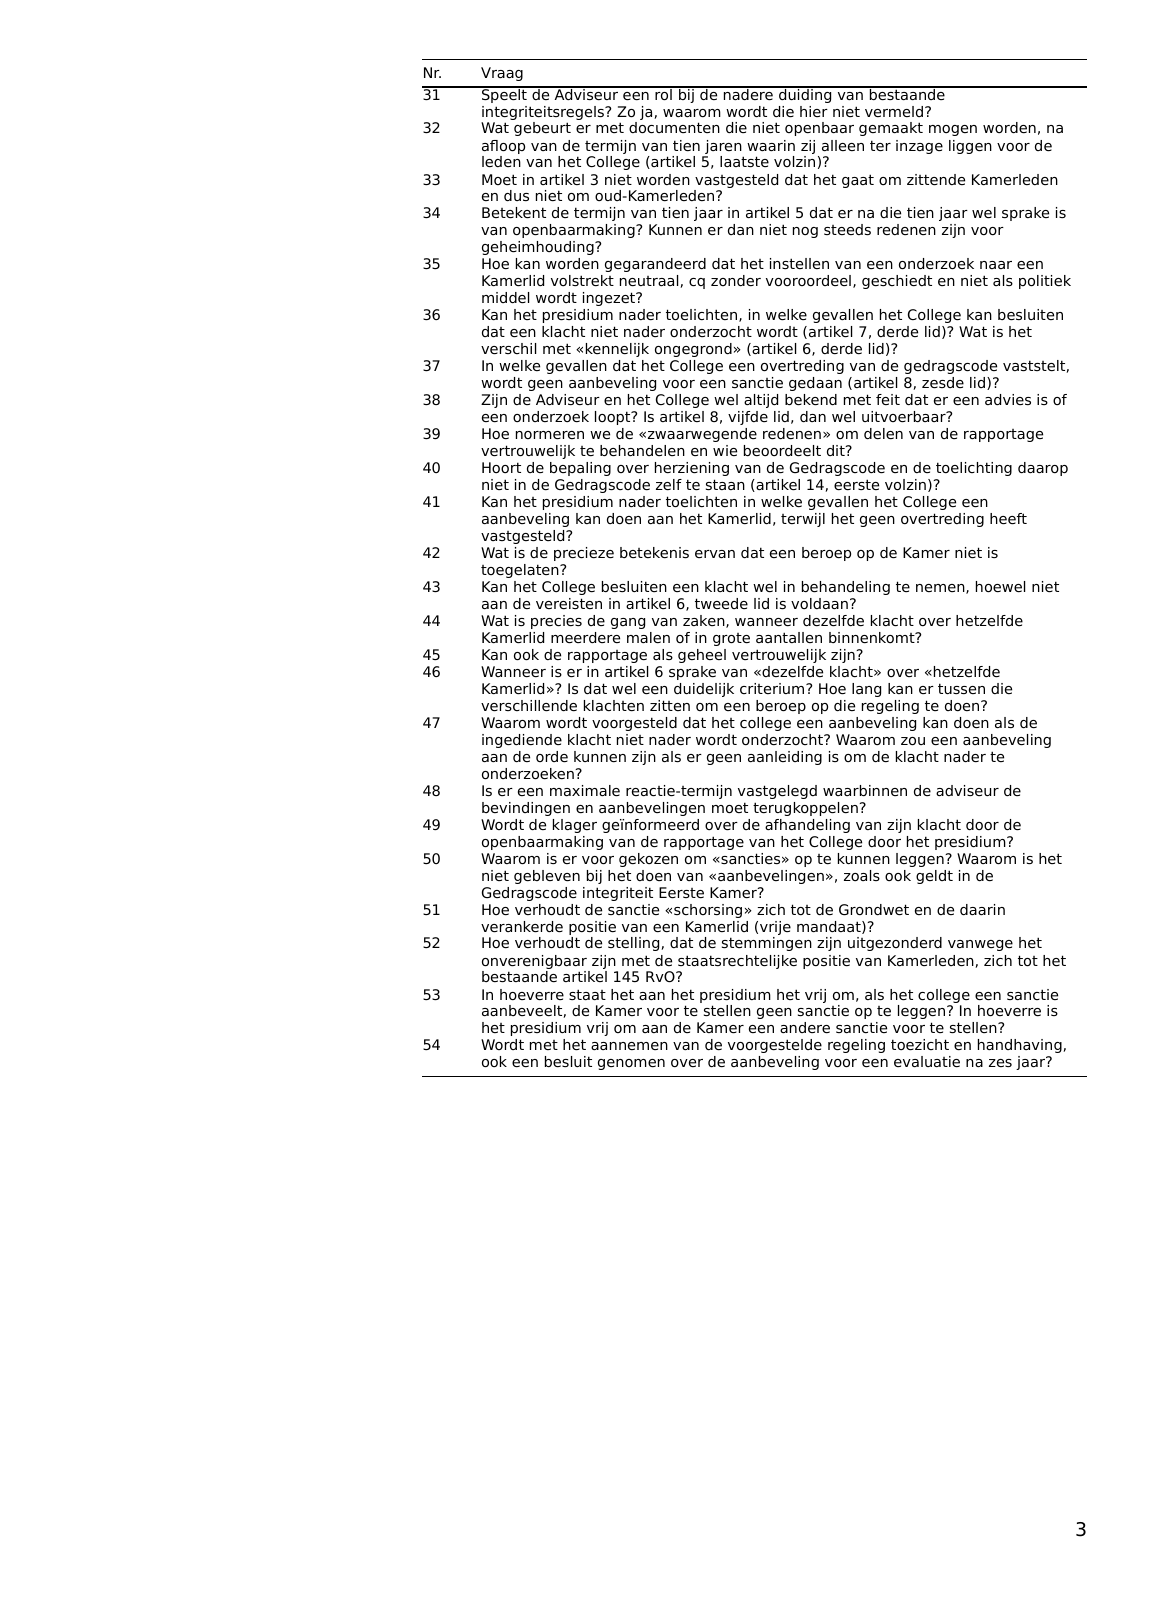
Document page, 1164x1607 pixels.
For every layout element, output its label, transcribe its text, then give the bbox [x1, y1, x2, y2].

table_cell 45 [422, 647, 475, 664]
table_cell 35 [422, 256, 475, 307]
table_cell 48 [422, 783, 475, 817]
table_cell 41 [422, 494, 475, 545]
table_cell 42 [422, 545, 475, 579]
table_cell Wanneer is er in artikel 6 sprake van «dezelfde klacht» over «hetzelfde Kamerlid»? Is dat wel een duidelijk criterium? Hoe lang kan er tussen die verschillende klachten zitten om een beroep op die regeling te doen? [475, 664, 1087, 715]
table_cell Kan ook de rapportage als geheel vertrouwelijk zijn? [475, 647, 1087, 664]
table_cell Wat is precies de gang van zaken, wanneer dezelfde klacht over hetzelfde Kamerlid meerdere malen of in grote aantallen binnenkomt? [475, 613, 1087, 647]
table_cell 52 [422, 935, 475, 986]
table_cell Is er een maximale reactie-termijn vastgelegd waarbinnen de adviseur de bevindingen en aanbevelingen moet terugkoppelen? [475, 783, 1087, 817]
table_cell Betekent de termijn van tien jaar in artikel 5 dat er na die tien jaar wel sprake is van openbaarmaking? Kunnen er dan niet nog steeds redenen zijn voor geheimhouding? [475, 205, 1087, 256]
table_cell Kan het presidium nader toelichten, in welke gevallen het College kan besluiten dat een klacht niet nader onderzocht wordt (artikel 7, derde lid)? Wat is het verschil met «kennelijk ongegrond» (artikel 6, derde lid)? [475, 307, 1087, 358]
table_cell 46 [422, 664, 475, 715]
table_cell 54 [422, 1037, 475, 1076]
table_cell 32 [422, 120, 475, 171]
table_cell 49 [422, 817, 475, 851]
table_cell Hoe kan worden gegarandeerd dat het instellen van een onderzoek naar een Kamerlid volstrekt neutraal, cq zonder vooroordeel, geschiedt en niet als politiek middel wordt ingezet? [475, 256, 1087, 307]
table_cell Hoe normeren we de «zwaarwegende redenen» om delen van de rapportage vertrouwelijk te behandelen en wie beoordeelt dit? [475, 426, 1087, 460]
table_cell In welke gevallen dat het College een overtreding van de gedragscode vaststelt, wordt geen aanbeveling voor een sanctie gedaan (artikel 8, zesde lid)? [475, 358, 1087, 392]
table_cell Zijn de Adviseur en het College wel altijd bekend met feit dat er een advies is of een onderzoek loopt? Is artikel 8, vijfde lid, dan wel uitvoerbaar? [475, 392, 1087, 426]
table_cell Waarom is er voor gekozen om «sancties» op te kunnen leggen? Waarom is het niet gebleven bij het doen van «aanbevelingen», zoals ook geldt in de Gedragscode integriteit Eerste Kamer? [475, 851, 1087, 901]
table_cell In hoeverre staat het aan het presidium het vrij om, als het college een sanctie aanbeveelt, de Kamer voor te stellen geen sanctie op te leggen? In hoeverre is het presidium vrij om aan de Kamer een andere sanctie voor te stellen? [475, 986, 1087, 1037]
table_cell 37 [422, 358, 475, 392]
table_cell Kan het College besluiten een klacht wel in behandeling te nemen, hoewel niet aan de vereisten in artikel 6, tweede lid is voldaan? [475, 579, 1087, 613]
table_cell Hoort de bepaling over herziening van de Gedragscode en de toelichting daarop niet in de Gedragscode zelf te staan (artikel 14, eerste volzin)? [475, 460, 1087, 494]
table_cell Moet in artikel 3 niet worden vastgesteld dat het gaat om zittende Kamerleden en dus niet om oud-Kamerleden? [475, 171, 1087, 205]
table_cell Kan het presidium nader toelichten in welke gevallen het College een aanbeveling kan doen aan het Kamerlid, terwijl het geen overtreding heeft vastgesteld? [475, 494, 1087, 545]
table_header Vraag [475, 60, 1087, 86]
table_cell 50 [422, 851, 475, 901]
table_header Nr. [422, 60, 475, 86]
table_cell 47 [422, 715, 475, 783]
table_cell 31 [422, 88, 475, 120]
table_cell 33 [422, 171, 475, 205]
table_cell 38 [422, 392, 475, 426]
table_cell 40 [422, 460, 475, 494]
table_cell 43 [422, 579, 475, 613]
table_cell 44 [422, 613, 475, 647]
table_cell 51 [422, 901, 475, 935]
table_cell 39 [422, 426, 475, 460]
table_cell 53 [422, 986, 475, 1037]
table_cell Waarom wordt voorgesteld dat het college een aanbeveling kan doen als de ingediende klacht niet nader wordt onderzocht? Waarom zou een aanbeveling aan de orde kunnen zijn als er geen aanleiding is om de klacht nader te onderzoeken? [475, 715, 1087, 783]
table_cell Wat is de precieze betekenis ervan dat een beroep op de Kamer niet is toegelaten? [475, 545, 1087, 579]
table_cell Wordt met het aannemen van de voorgestelde regeling toezicht en handhaving, ook een besluit genomen over de aanbeveling voor een evaluatie na zes jaar? [475, 1037, 1087, 1076]
table_cell Wat gebeurt er met documenten die niet openbaar gemaakt mogen worden, na afloop van de termijn van tien jaren waarin zij alleen ter inzage liggen voor de leden van het College (artikel 5, laatste volzin)? [475, 120, 1087, 171]
table_cell Wordt de klager geïnformeerd over de afhandeling van zijn klacht door de openbaarmaking van de rapportage van het College door het presidium? [475, 817, 1087, 851]
table_cell Speelt de Adviseur een rol bij de nadere duiding van bestaande integriteitsregels? Zo ja, waarom wordt die hier niet vermeld? [475, 88, 1087, 120]
table_cell 36 [422, 307, 475, 358]
table_cell Hoe verhoudt de stelling, dat de stemmingen zijn uitgezonderd vanwege het onverenigbaar zijn met de staatsrechtelijke positie van Kamerleden, zich tot het bestaande artikel 145 RvO? [475, 935, 1087, 986]
table_cell Hoe verhoudt de sanctie «schorsing» zich tot de Grondwet en de daarin verankerde positie van een Kamerlid (vrije mandaat)? [475, 901, 1087, 935]
table_cell 34 [422, 205, 475, 256]
